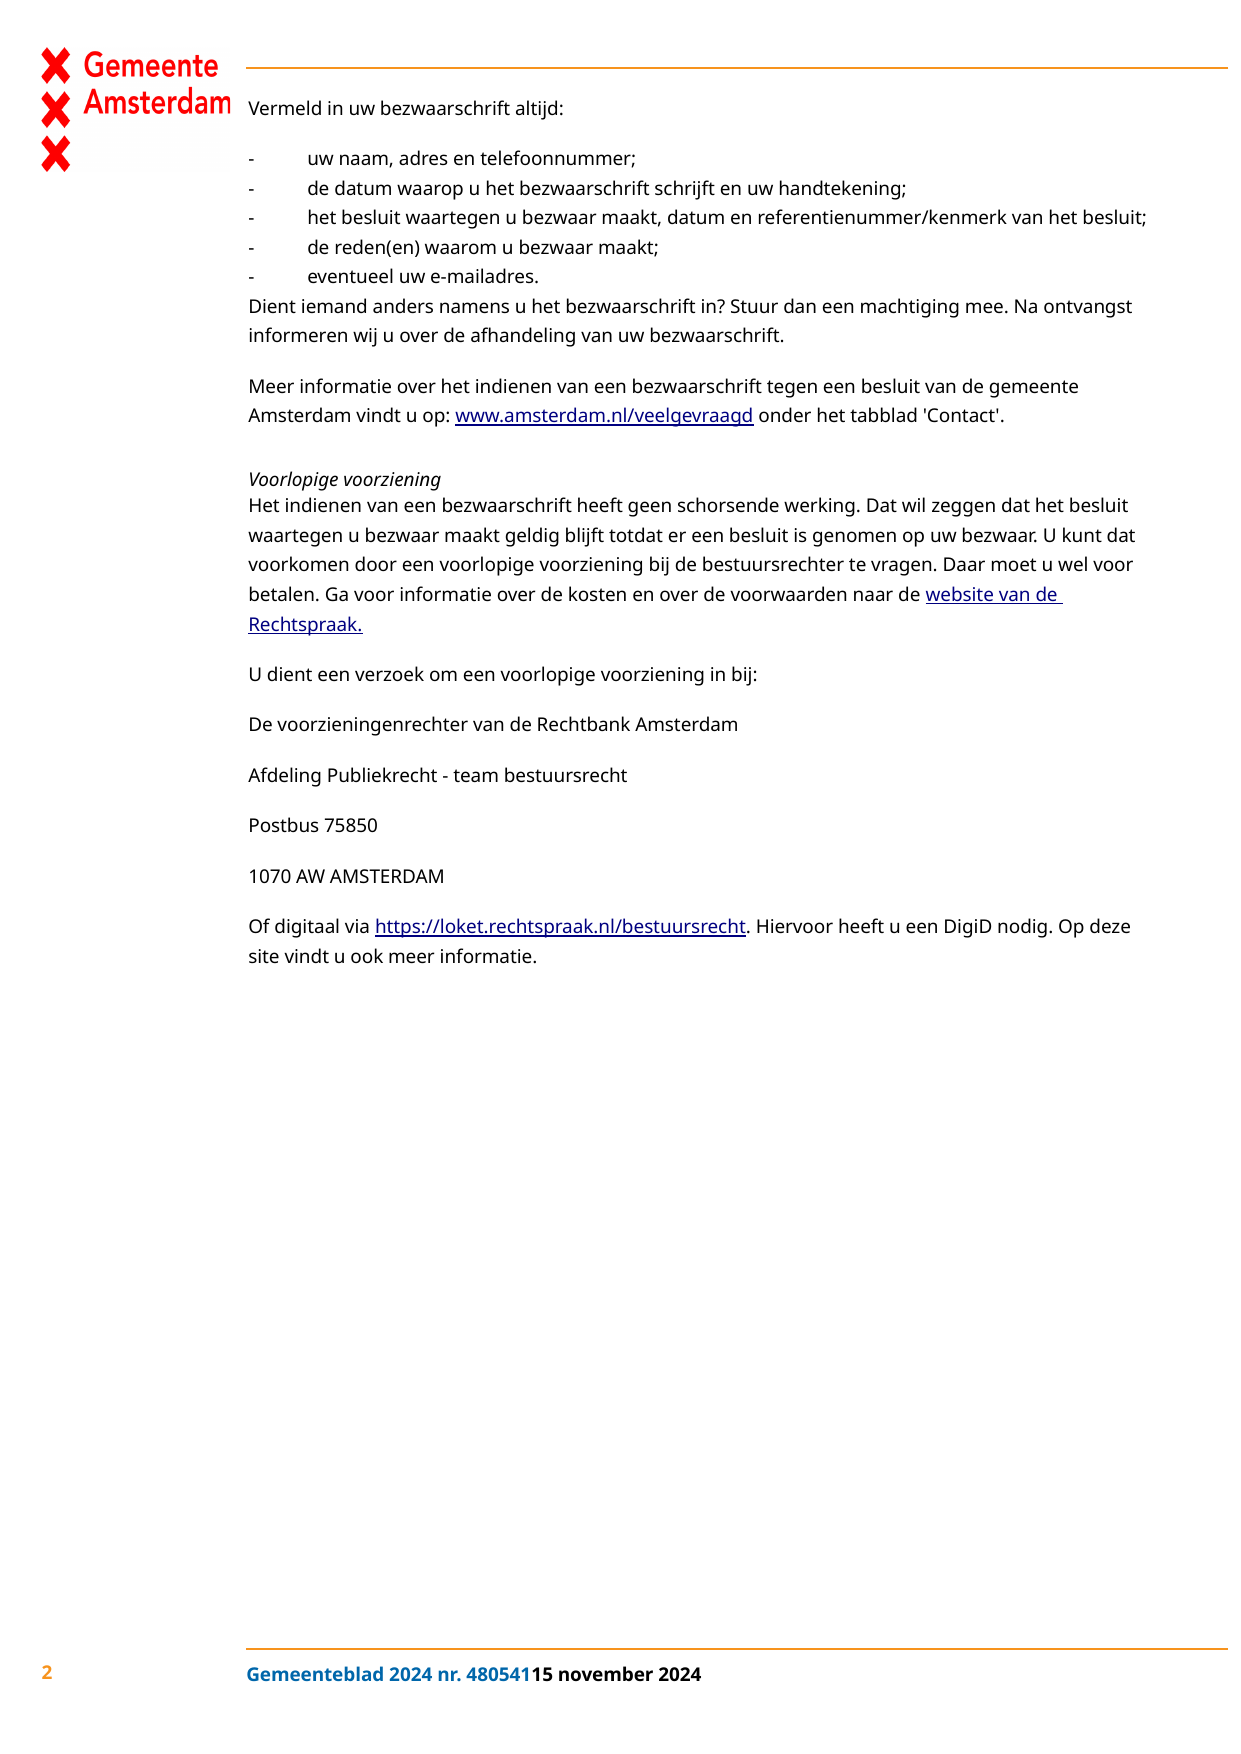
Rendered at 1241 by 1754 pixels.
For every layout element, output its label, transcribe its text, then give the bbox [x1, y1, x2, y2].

text Of digitaal via https://loket.rechtspraak.nl/bestuursrecht. Hiervoor heeft u een DigiD nodig. Op deze site vindt u ook meer informatie. [248, 913, 1152, 968]
picture [41, 47, 231, 172]
text 1070 AW AMSTERDAM [248, 863, 1152, 888]
list eventueel uw e-mailadres. [248, 263, 1152, 289]
text Dient iemand anders namens u het bezwaarschrift in? Stuur dan een machtiging mee. Na ontvangst informeren wij u over de afhandeling van uw bezwaarschrift. [248, 293, 1152, 348]
text Afdeling Publiekrecht - team bestuursrecht [248, 762, 1152, 788]
text Het indienen van een bezwaarschrift heeft geen schorsende werking. Dat wil zeggen dat het besluit waartegen u bezwaar maakt geldig blijft totdat er een besluit is genomen op uw bezwaar. U kunt dat voorkomen door een voorlopige voorziening bij de bestuursrechter te vragen. Daar moet u wel voor betalen. Ga voor informatie over de kosten en over de voorwaarden naar de website van de Rechtspraak. [248, 492, 1152, 636]
text U dient een verzoek om een voorlopige voorziening in bij: [248, 661, 1152, 687]
text Vermeld in uw bezwaarschrift altijd: [248, 95, 1152, 121]
list het besluit waartegen u bezwaar maakt, datum en referentienummer/kenmerk van het besluit; [248, 204, 1152, 230]
text Meer informatie over het indienen van een bezwaarschrift tegen een besluit van de gemeente Amsterdam vindt u op: www.amsterdam.nl/veelgevraagd onder het tabblad 'Contact'. [248, 373, 1152, 428]
list de reden(en) waarom u bezwaar maakt; [248, 234, 1152, 260]
list uw naam, adres en telefoonnummer; [248, 145, 1152, 171]
text Voorlopige voorziening [248, 467, 1152, 492]
text Postbus 75850 [248, 812, 1152, 838]
text De voorzieningenrechter van de Rechtbank Amsterdam [248, 712, 1152, 737]
list de datum waarop u het bezwaarschrift schrijft en uw handtekening; [248, 175, 1152, 201]
